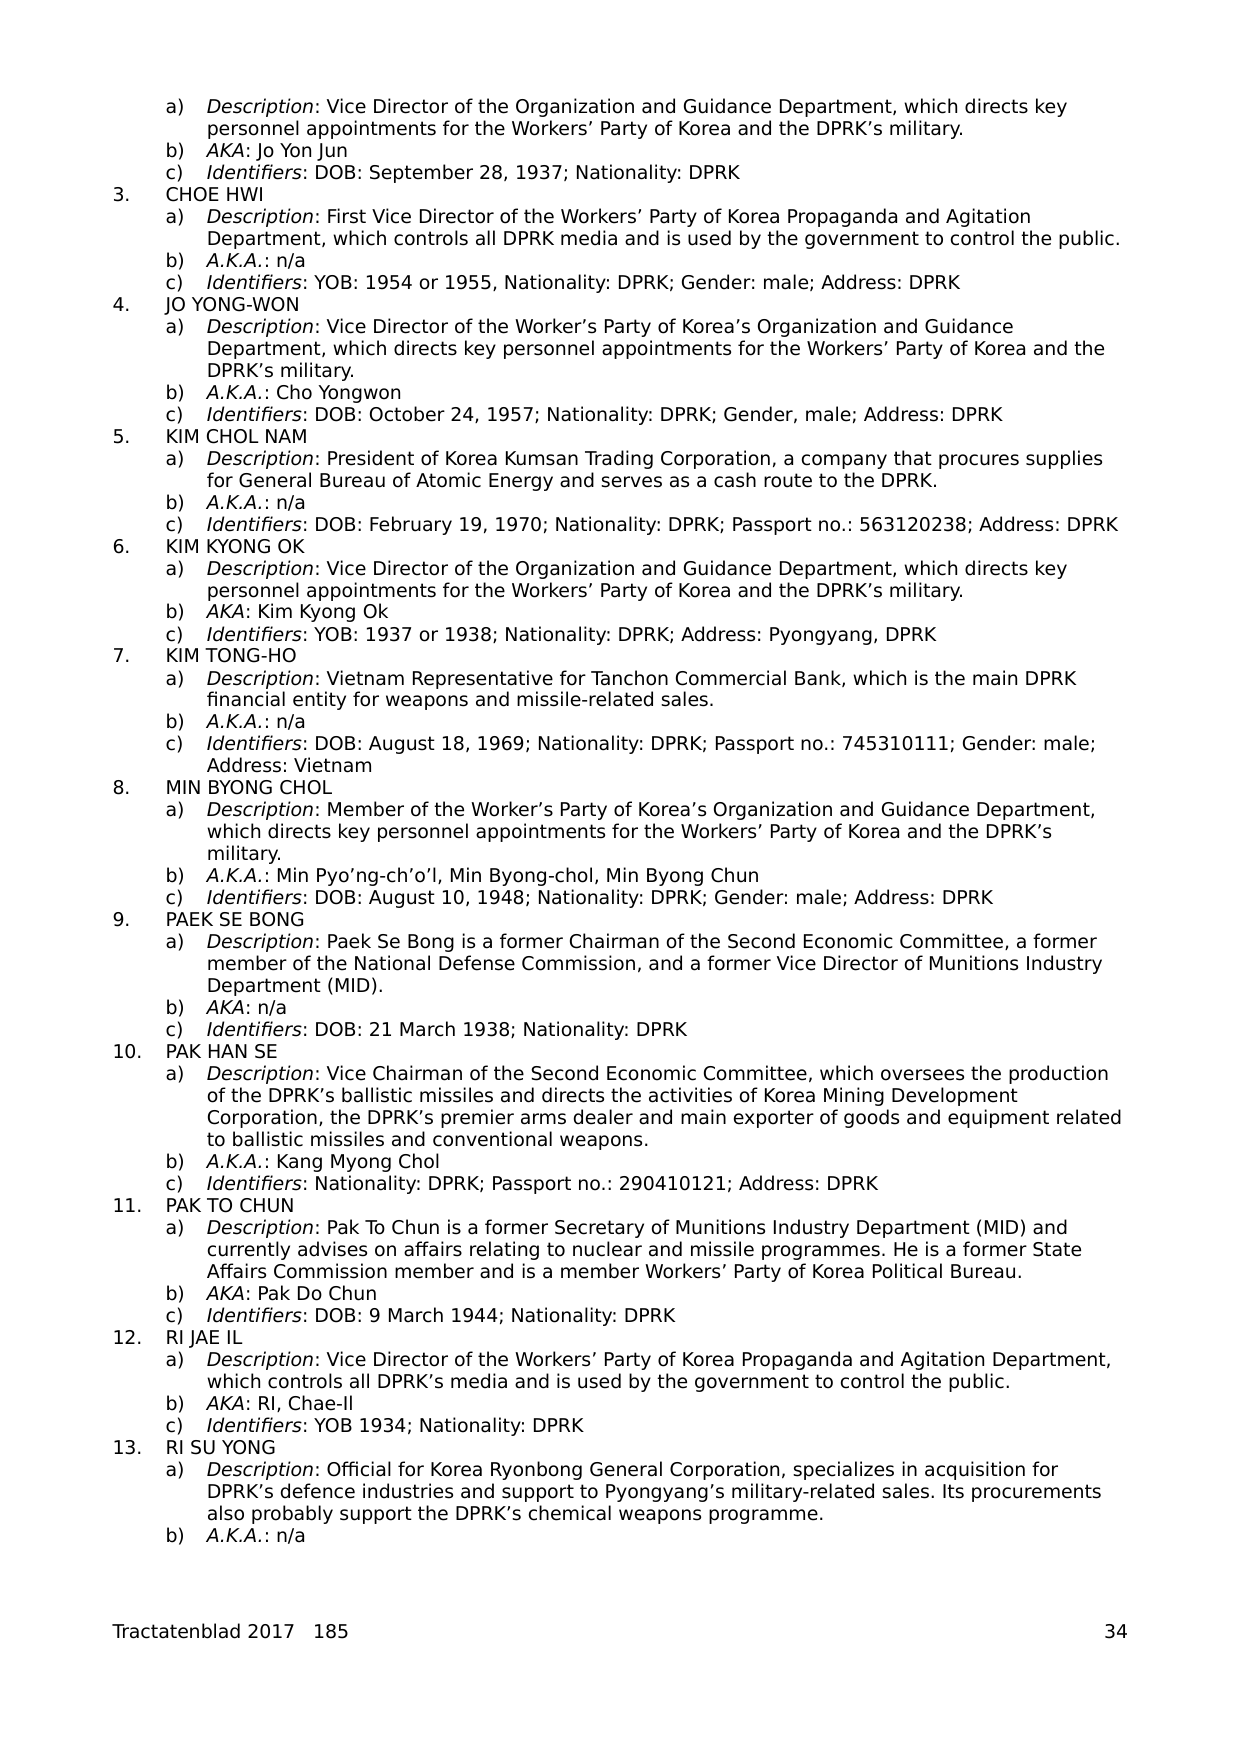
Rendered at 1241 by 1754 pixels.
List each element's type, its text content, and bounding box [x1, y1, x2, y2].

text b) A.K.A.: Kang Myong Chol [165, 1151, 1128, 1173]
text a) Description: Official for Korea Ryonbong General Corporation, specializes in acquisition for DPRK’s defence industries and support to Pyongyang’s military-related sales. Its procurements also probably support the DPRK’s chemical weapons programme. [165, 1459, 1128, 1524]
text a) Description: Vice Director of the Organization and Guidance Department, which directs key personnel appointments for the Workers’ Party of Korea and the DPRK’s military. [165, 557, 1128, 601]
text 10. PAK HAN SE [112, 1041, 1128, 1063]
text a) Description: President of Korea Kumsan Trading Corporation, a company that procures supplies for General Bureau of Atomic Energy and serves as a cash route to the DPRK. [165, 448, 1128, 492]
text b) A.K.A.: n/a [165, 711, 1128, 733]
text c) Identifiers: DOB: September 28, 1937; Nationality: DPRK [165, 162, 1128, 184]
text b) AKA: Pak Do Chun [165, 1283, 1128, 1305]
text a) Description: Vice Director of the Workers’ Party of Korea Propaganda and Agitation Department, which controls all DPRK’s media and is used by the government to control the public. [165, 1349, 1128, 1393]
text b) AKA: Kim Kyong Ok [165, 601, 1128, 623]
text 11. PAK TO CHUN [112, 1195, 1128, 1217]
text 7. KIM TONG-HO [112, 645, 1128, 667]
text c) Identifiers: DOB: 21 March 1938; Nationality: DPRK [165, 1019, 1128, 1041]
text b) AKA: RI, Chae-Il [165, 1393, 1128, 1415]
text a) Description: Pak To Chun is a former Secretary of Munitions Industry Department (MID) and currently advises on affairs relating to nuclear and missile programmes. He is a former State Affairs Commission member and is a member Workers’ Party of Korea Political Bureau. [165, 1217, 1128, 1283]
text 12. RI JAE IL [112, 1327, 1128, 1349]
text b) A.K.A.: n/a [165, 250, 1128, 272]
text 6. KIM KYONG OK [112, 536, 1128, 557]
text c) Identifiers: DOB: February 19, 1970; Nationality: DPRK; Passport no.: 563120238; Address: DPRK [165, 513, 1128, 536]
text b) AKA: Jo Yon Jun [165, 140, 1128, 162]
text 9. PAEK SE BONG [112, 909, 1128, 931]
text a) Description: Paek Se Bong is a former Chairman of the Second Economic Committee, a former member of the National Defense Commission, and a former Vice Director of Munitions Industry Department (MID). [165, 931, 1128, 997]
text c) Identifiers: DOB: August 18, 1969; Nationality: DPRK; Passport no.: 745310111; Gender: male; Address: Vietnam [165, 733, 1128, 777]
text c) Identifiers: DOB: August 10, 1948; Nationality: DPRK; Gender: male; Address: DPRK [165, 887, 1128, 909]
text a) Description: First Vice Director of the Workers’ Party of Korea Propaganda and Agitation Department, which controls all DPRK media and is used by the government to control the public. [165, 206, 1128, 250]
text b) A.K.A.: Min Pyo’ng-ch’o’l, Min Byong-chol, Min Byong Chun [165, 865, 1128, 887]
text b) A.K.A.: Cho Yongwon [165, 382, 1128, 404]
text a) Description: Vice Director of the Worker’s Party of Korea’s Organization and Guidance Department, which directs key personnel appointments for the Workers’ Party of Korea and the DPRK’s military. [165, 316, 1128, 382]
text c) Identifiers: DOB: October 24, 1957; Nationality: DPRK; Gender, male; Address: DPRK [165, 404, 1128, 426]
text c) Identifiers: YOB: 1937 or 1938; Nationality: DPRK; Address: Pyongyang, DPRK [165, 623, 1128, 645]
text a) Description: Vice Director of the Organization and Guidance Department, which directs key personnel appointments for the Workers’ Party of Korea and the DPRK’s military. [165, 96, 1128, 140]
text a) Description: Member of the Worker’s Party of Korea’s Organization and Guidance Department, which directs key personnel appointments for the Workers’ Party of Korea and the DPRK’s military. [165, 799, 1128, 865]
text b) AKA: n/a [165, 997, 1128, 1019]
text 4. JO YONG-WON [112, 294, 1128, 316]
text a) Description: Vietnam Representative for Tanchon Commercial Bank, which is the main DPRK financial entity for weapons and missile-related sales. [165, 667, 1128, 711]
text 13. RI SU YONG [112, 1437, 1128, 1459]
text 8. MIN BYONG CHOL [112, 777, 1128, 799]
text b) A.K.A.: n/a [165, 492, 1128, 513]
text 3. CHOE HWI [112, 184, 1128, 206]
text c) Identifiers: Nationality: DPRK; Passport no.: 290410121; Address: DPRK [165, 1173, 1128, 1195]
text c) Identifiers: DOB: 9 March 1944; Nationality: DPRK [165, 1305, 1128, 1327]
text b) A.K.A.: n/a [165, 1524, 1128, 1547]
text c) Identifiers: YOB: 1954 or 1955, Nationality: DPRK; Gender: male; Address: DPRK [165, 272, 1128, 294]
text c) Identifiers: YOB 1934; Nationality: DPRK [165, 1415, 1128, 1437]
text a) Description: Vice Chairman of the Second Economic Committee, which oversees the production of the DPRK’s ballistic missiles and directs the activities of Korea Mining Development Corporation, the DPRK’s premier arms dealer and main exporter of goods and equipment related to ballistic missiles and conventional weapons. [165, 1063, 1128, 1151]
text 5. KIM CHOL NAM [112, 426, 1128, 448]
